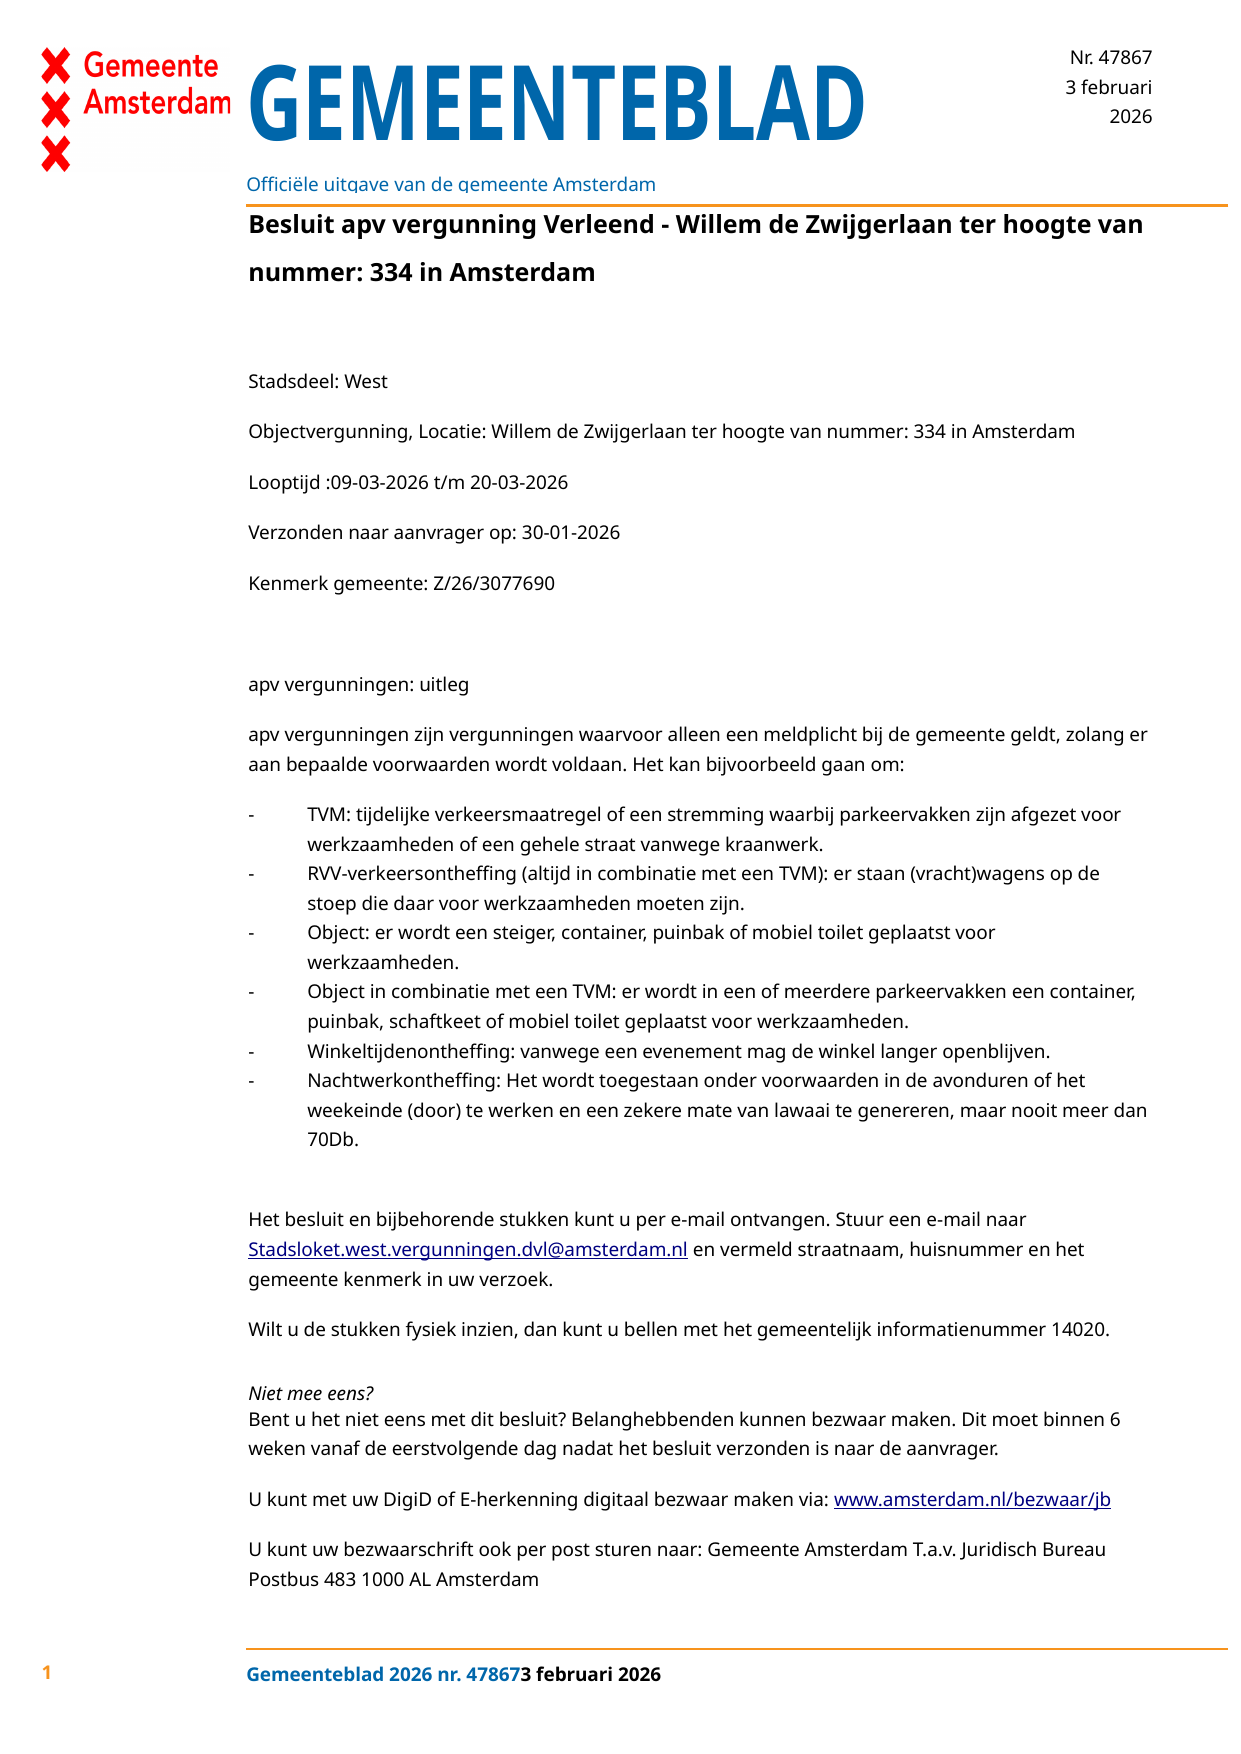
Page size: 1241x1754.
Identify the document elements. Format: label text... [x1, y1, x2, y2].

text Besluit apv vergunning Verleend - Willem de Zwijgerlaan ter hoogte van nummer: 334 in Amsterdam [248, 207, 1152, 288]
text apv vergunningen zijn vergunningen waarvoor alleen een meldplicht bij de gemeente geldt, zolang er aan bepaalde voorwaarden wordt voldaan. Het kan bijvoorbeeld gaan om: [248, 721, 1152, 777]
picture [41, 47, 231, 172]
text apv vergunningen: uitleg [248, 671, 1152, 697]
text Stadsdeel: West [248, 368, 1152, 394]
list RVV-verkeersontheffing (altijd in combinatie met een TVM): er staan (vracht)wagens op de stoep die daar voor werkzaamheden moeten zijn. [248, 860, 1152, 916]
text U kunt uw bezwaarschrift ook per post sturen naar: Gemeente Amsterdam T.a.v. Juridisch Bureau Postbus 483 1000 AL Amsterdam [248, 1536, 1152, 1592]
text Het besluit en bijbehorende stukken kunt u per e-mail ontvangen. Stuur een e-mail naar Stadsloket.west.vergunningen.dvl@amsterdam.nl en vermeld straatnaam, huisnummer en het gemeente kenmerk in uw verzoek. [248, 1207, 1152, 1292]
list Nachtwerkontheffing: Het wordt toegestaan onder voorwaarden in de avonduren of het weekeinde (door) te werken en een zekere mate van lawaai te genereren, maar nooit meer dan 70Db. [248, 1067, 1152, 1152]
text Objectvergunning, Locatie: Willem de Zwijgerlaan ter hoogte van nummer: 334 in Amsterdam [248, 419, 1152, 444]
list Object: er wordt een steiger, container, puinbak of mobiel toilet geplaatst voor werkzaamheden. [248, 919, 1152, 975]
text Kenmerk gemeente: Z/26/3077690 [248, 570, 1152, 596]
text U kunt met uw DigiD of E-herkenning digitaal bezwaar maken via: www.amsterdam.nl/bezwaar/jb [248, 1486, 1152, 1512]
list TVM: tijdelijke verkeersmaatregel of een stremming waarbij parkeervakken zijn afgezet voor werkzaamheden of een gehele straat vanwege kraanwerk. [248, 801, 1152, 857]
text Wilt u de stukken fysiek inzien, dan kunt u bellen met het gemeentelijk informatienummer 14020. [248, 1316, 1152, 1342]
list Object in combinatie met een TVM: er wordt in een of meerdere parkeervakken een container, puinbak, schaftkeet of mobiel toilet geplaatst voor werkzaamheden. [248, 979, 1152, 1034]
text Bent u het niet eens met dit besluit? Belanghebbenden kunnen bezwaar maken. Dit moet binnen 6 weken vanaf de eerstvolgende dag nadat het besluit verzonden is naar de aanvrager. [248, 1406, 1152, 1461]
text Verzonden naar aanvrager op: 30-01-2026 [248, 519, 1152, 545]
text Niet mee eens? [248, 1380, 1152, 1406]
list Winkeltijdenontheffing: vanwege een evenement mag de winkel langer openblijven. [248, 1038, 1152, 1064]
text Looptijd :09-03-2026 t/m 20-03-2026 [248, 469, 1152, 495]
